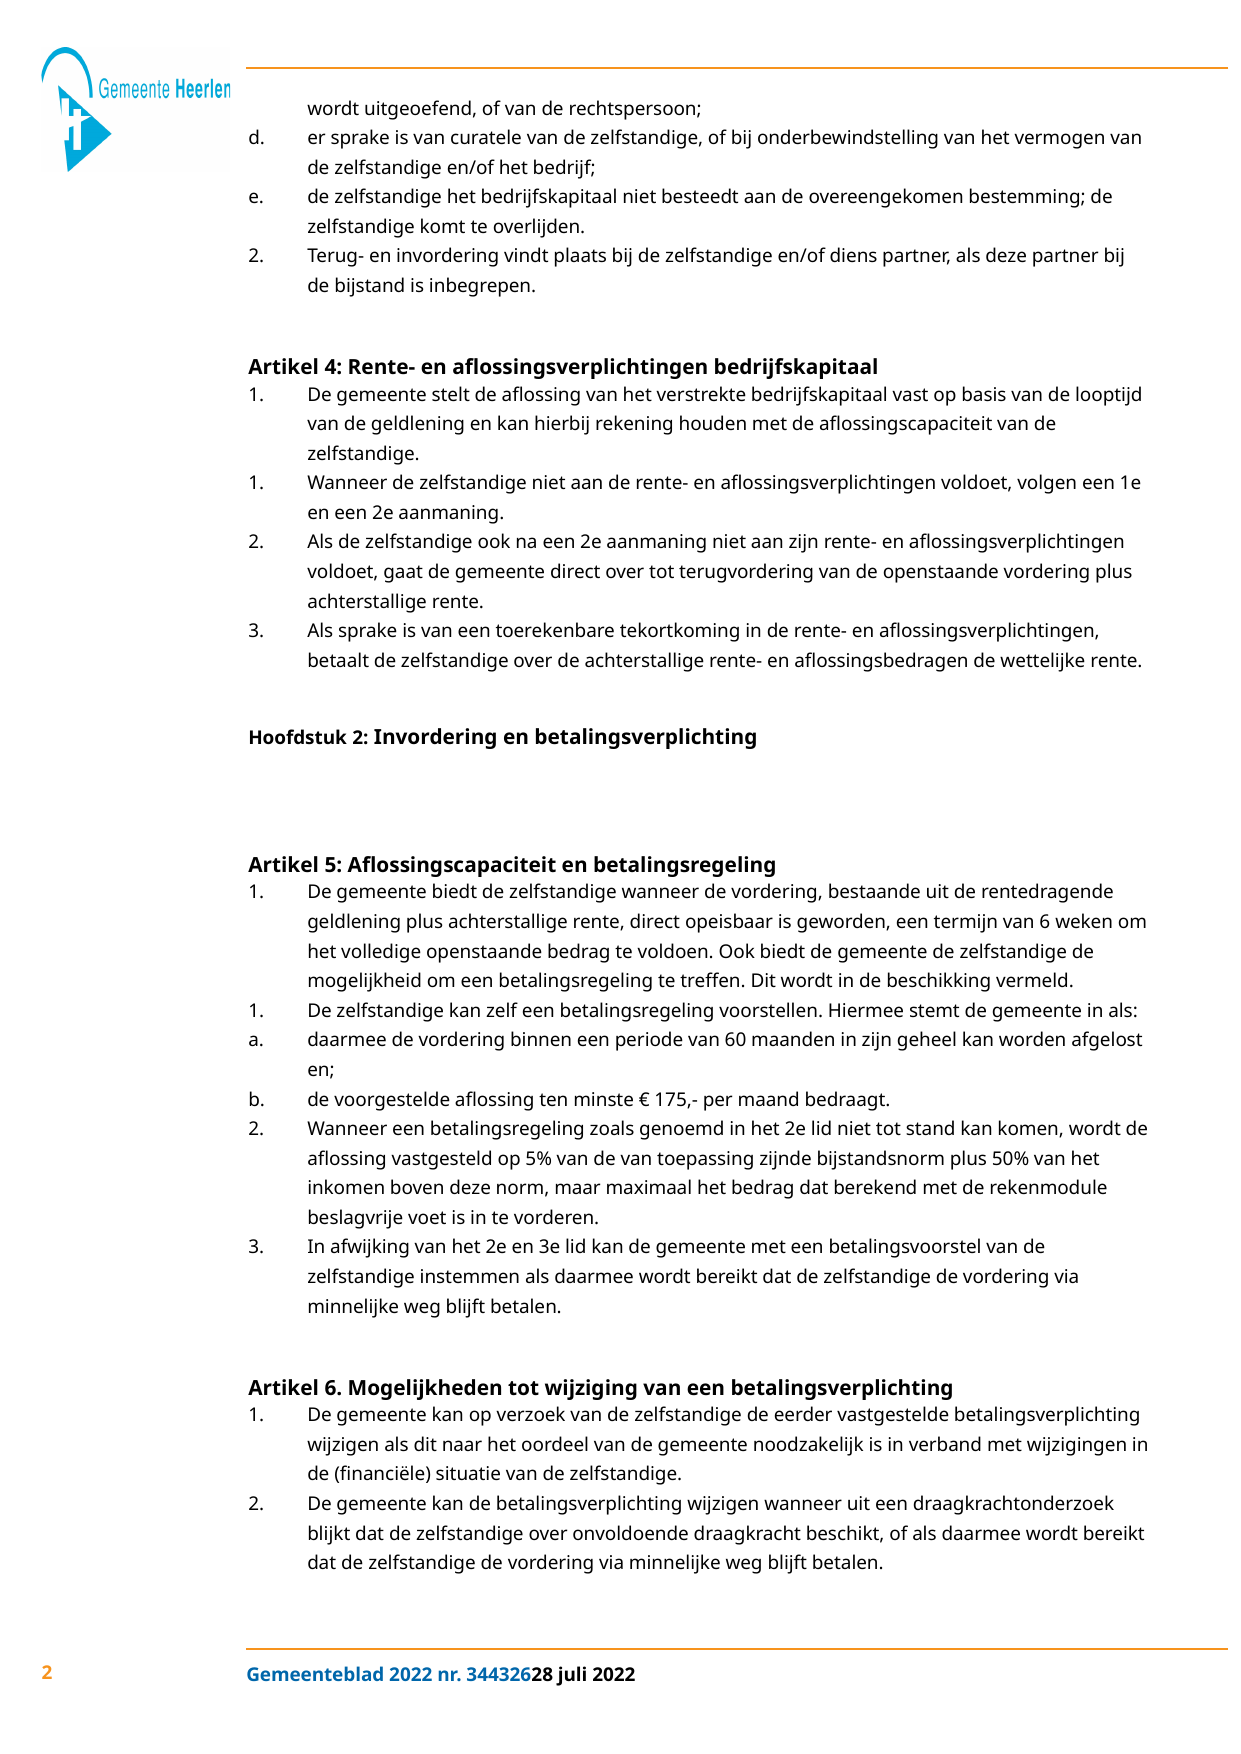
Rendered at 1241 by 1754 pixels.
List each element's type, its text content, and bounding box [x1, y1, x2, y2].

list Als sprake is van een toerekenbare tekortkoming in de rente- en aflossingsverplichtingen, betaalt de zelfstandige over de achterstallige rente- en aflossingsbedragen de wettelijke rente. [248, 617, 1152, 673]
list de voorgestelde aflossing ten minste € 175,- per maand bedraagt. [248, 1086, 1152, 1112]
list De gemeente kan de betalingsverplichting wijzigen wanneer uit een draagkrachtonderzoek blijkt dat de zelfstandige over onvoldoende draagkracht beschikt, of als daarmee wordt bereikt dat de zelfstandige de vordering via minnelijke weg blijft betalen. [248, 1490, 1152, 1575]
list In afwijking van het 2e en 3e lid kan de gemeente met een betalingsvoorstel van de zelfstandige instemmen als daarmee wordt bereikt dat de zelfstandige de vordering via minnelijke weg blijft betalen. [248, 1234, 1152, 1319]
list daarmee de vordering binnen een periode van 60 maanden in zijn geheel kan worden afgelost en; [248, 1027, 1152, 1082]
list De gemeente stelt de aflossing van het verstrekte bedrijfskapitaal vast op basis van de looptijd van de geldlening en kan hierbij rekening houden met de aflossingscapaciteit van de zelfstandige. [248, 381, 1152, 466]
list er sprake is van curatele van de zelfstandige, of bij onderbewindstelling van het vermogen van de zelfstandige en/of het bedrijf; [248, 124, 1152, 180]
list Als de zelfstandige ook na een 2e aanmaning niet aan zijn rente- en aflossingsverplichtingen voldoet, gaat de gemeente direct over tot terugvordering van de openstaande vordering plus achterstallige rente. [248, 529, 1152, 613]
text Hoofdstuk 2: Invordering en betalingsverplichting [248, 722, 1152, 751]
list Wanneer de zelfstandige niet aan de rente- en aflossingsverplichtingen voldoet, volgen een 1e en een 2e aanmaning. [248, 469, 1152, 525]
text Artikel 4: Rente- en aflossingsverplichtingen bedrijfskapitaal [248, 352, 1152, 381]
list De gemeente biedt de zelfstandige wanneer de vordering, bestaande uit de rentedragende geldlening plus achterstallige rente, direct opeisbaar is geworden, een termijn van 6 weken om het volledige openstaande bedrag te voldoen. Ook biedt de gemeente de zelfstandige de mogelijkheid om een betalingsregeling te treffen. Dit wordt in de beschikking vermeld. [248, 879, 1152, 993]
picture [41, 47, 59, 70]
picture [41, 47, 231, 172]
list De zelfstandige kan zelf een betalingsregeling voorstellen. Hiermee stemt de gemeente in als: [248, 997, 1152, 1023]
list Terug- en invordering vindt plaats bij de zelfstandige en/of diens partner, als deze partner bij de bijstand is inbegrepen. [248, 243, 1152, 298]
list De gemeente kan op verzoek van de zelfstandige de eerder vastgestelde betalingsverplichting wijzigen als dit naar het oordeel van de gemeente noodzakelijk is in verband met wijzigingen in de (financiële) situatie van de zelfstandige. [248, 1401, 1152, 1486]
list de zelfstandige het bedrijfskapitaal niet besteedt aan de overeengekomen bestemming; de zelfstandige komt te overlijden. [248, 183, 1152, 239]
text Artikel 5: Aflossingscapaciteit en betalingsregeling [248, 850, 1152, 879]
list Wanneer een betalingsregeling zoals genoemd in het 2e lid niet tot stand kan komen, wordt de aflossing vastgesteld op 5% van de van toepassing zijnde bijstandsnorm plus 50% van het inkomen boven deze norm, maar maximaal het bedrag dat berekend met de rekenmodule beslagvrije voet is in te vorderen. [248, 1115, 1152, 1230]
list wordt uitgeoefend, of van de rechtspersoon; [248, 95, 1152, 121]
text Artikel 6. Mogelijkheden tot wijziging van een betalingsverplichting [248, 1373, 1152, 1401]
